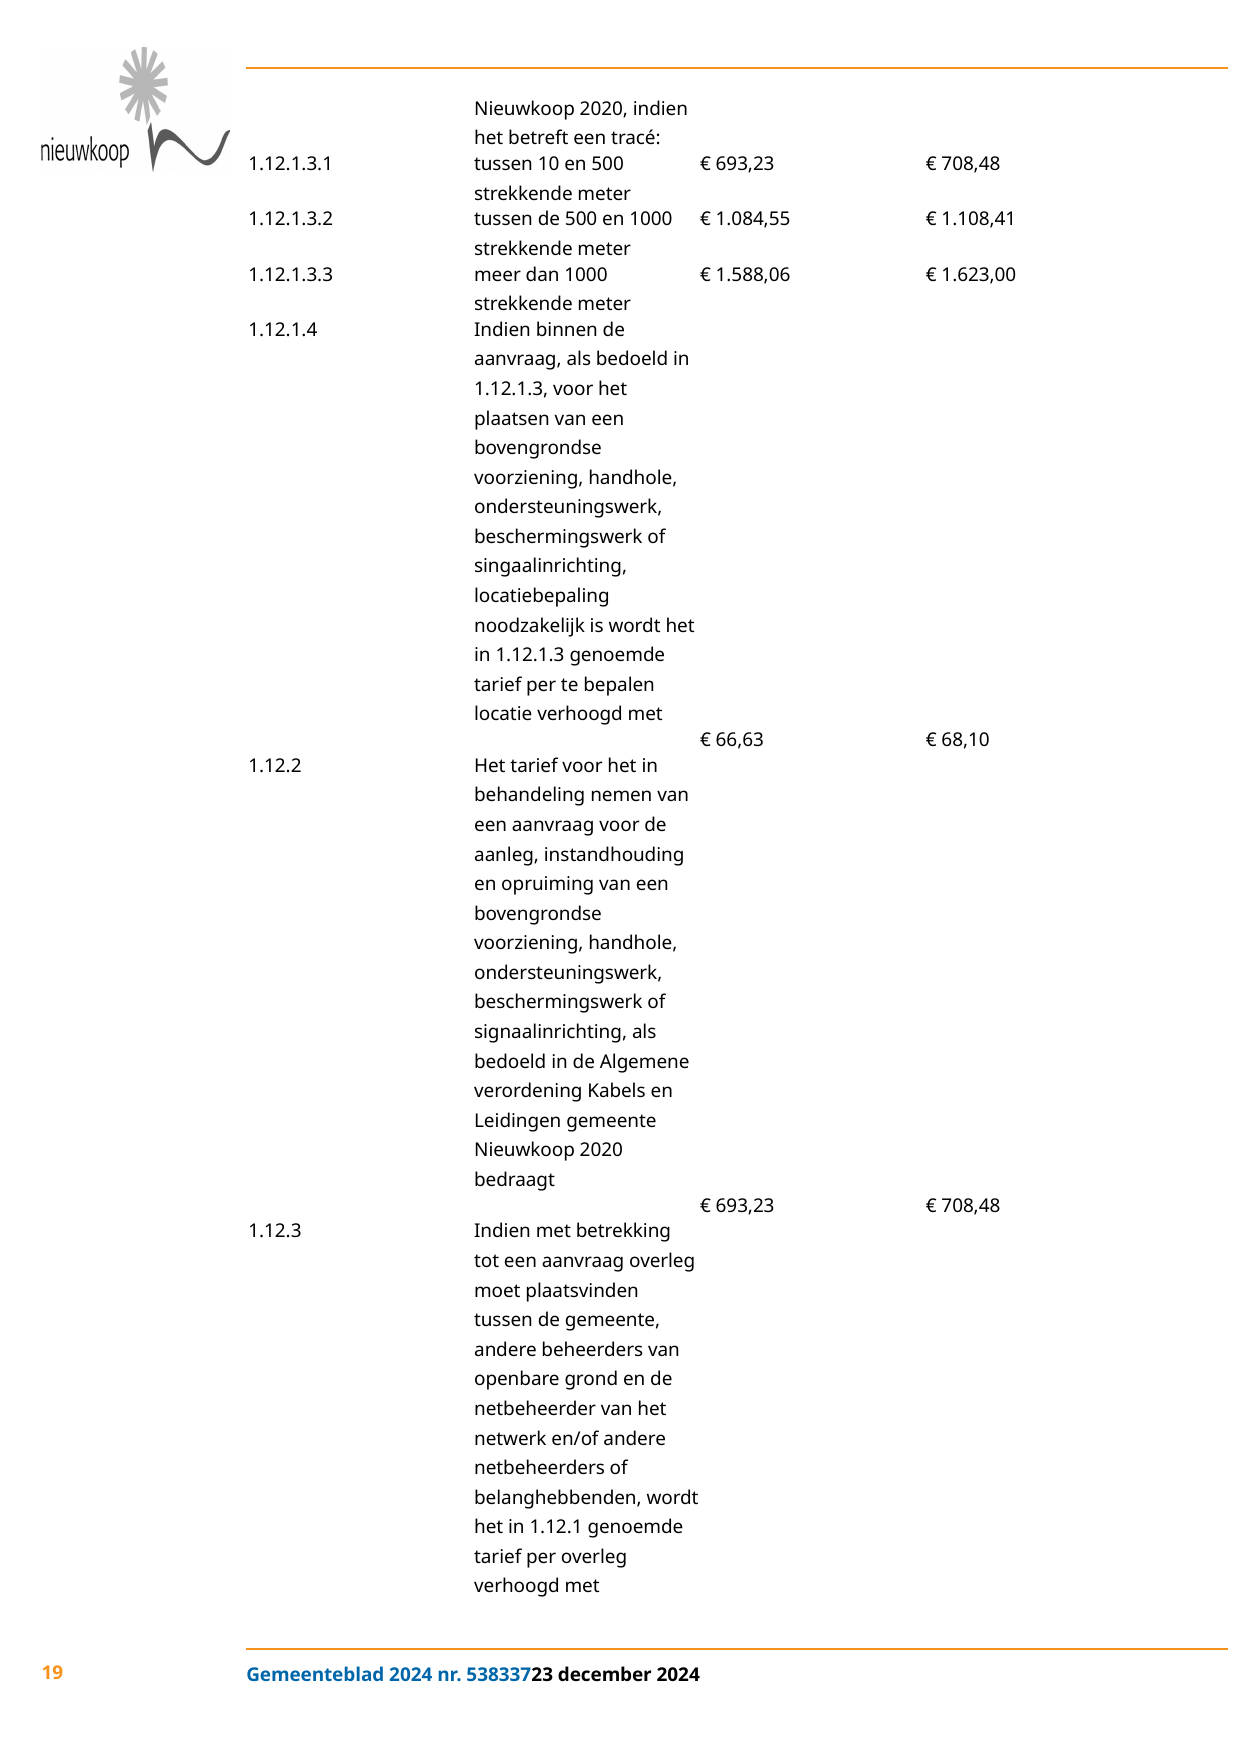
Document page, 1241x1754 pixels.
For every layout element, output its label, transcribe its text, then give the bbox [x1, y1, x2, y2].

table_cell 1.12.1.3.3 [248, 261, 474, 316]
table_cell € 1.108,41 [926, 205, 1152, 261]
table_cell Het tarief voor het in behandeling nemen van een aanvraag voor de aanleg, instandhouding en opruiming van een bovengrondse voorziening, handhole, ondersteuningswerk, beschermingswerk of signaalinrichting, als bedoeld in de Algemene verordening Kabels en Leidingen gemeente Nieuwkoop 2020 bedraagt [474, 752, 700, 1192]
table_cell tussen 10 en 500 strekkende meter [474, 150, 700, 205]
table_cell 1.12.3 [248, 1218, 474, 1598]
table_cell 1.12.1.4 [248, 316, 474, 726]
table_cell € 1.084,55 [700, 205, 926, 261]
table_cell [474, 1192, 700, 1218]
table_cell Nieuwkoop 2020, indien het betreft een tracé: [474, 95, 700, 150]
table_cell € 1.623,00 [926, 261, 1152, 316]
table_cell € 693,23 [700, 150, 926, 205]
table_cell € 68,10 [926, 726, 1152, 752]
table_cell € 66,63 [700, 726, 926, 752]
table_cell [700, 1218, 926, 1598]
table_cell meer dan 1000 strekkende meter [474, 261, 700, 316]
table_cell [700, 316, 926, 726]
table_cell 1.12.2 [248, 752, 474, 1192]
table_cell € 708,48 [926, 150, 1152, 205]
table_cell [248, 726, 474, 752]
table_cell [248, 1192, 474, 1218]
table_cell [926, 316, 1152, 726]
table_cell € 708,48 [926, 1192, 1152, 1218]
table_cell [926, 95, 1152, 150]
table_cell [926, 752, 1152, 1192]
picture [41, 47, 231, 172]
table_cell [700, 752, 926, 1192]
table_cell € 693,23 [700, 1192, 926, 1218]
table_cell [474, 726, 700, 752]
table_cell Indien met betrekking tot een aanvraag overleg moet plaatsvinden tussen de gemeente, andere beheerders van openbare grond en de netbeheerder van het netwerk en/of andere netbeheerders of belanghebbenden, wordt het in 1.12.1 genoemde tarief per overleg verhoogd met [474, 1218, 700, 1598]
table_cell 1.12.1.3.2 [248, 205, 474, 261]
table_cell [248, 95, 474, 150]
table_cell [926, 1218, 1152, 1598]
table_cell [700, 95, 926, 150]
table_cell Indien binnen de aanvraag, als bedoeld in 1.12.1.3, voor het plaatsen van een bovengrondse voorziening, handhole, ondersteuningswerk, beschermingswerk of singaalinrichting, locatiebepaling noodzakelijk is wordt het in 1.12.1.3 genoemde tarief per te bepalen locatie verhoogd met [474, 316, 700, 726]
table_cell tussen de 500 en 1000 strekkende meter [474, 205, 700, 261]
table_cell € 1.588,06 [700, 261, 926, 316]
table_cell 1.12.1.3.1 [248, 150, 474, 205]
